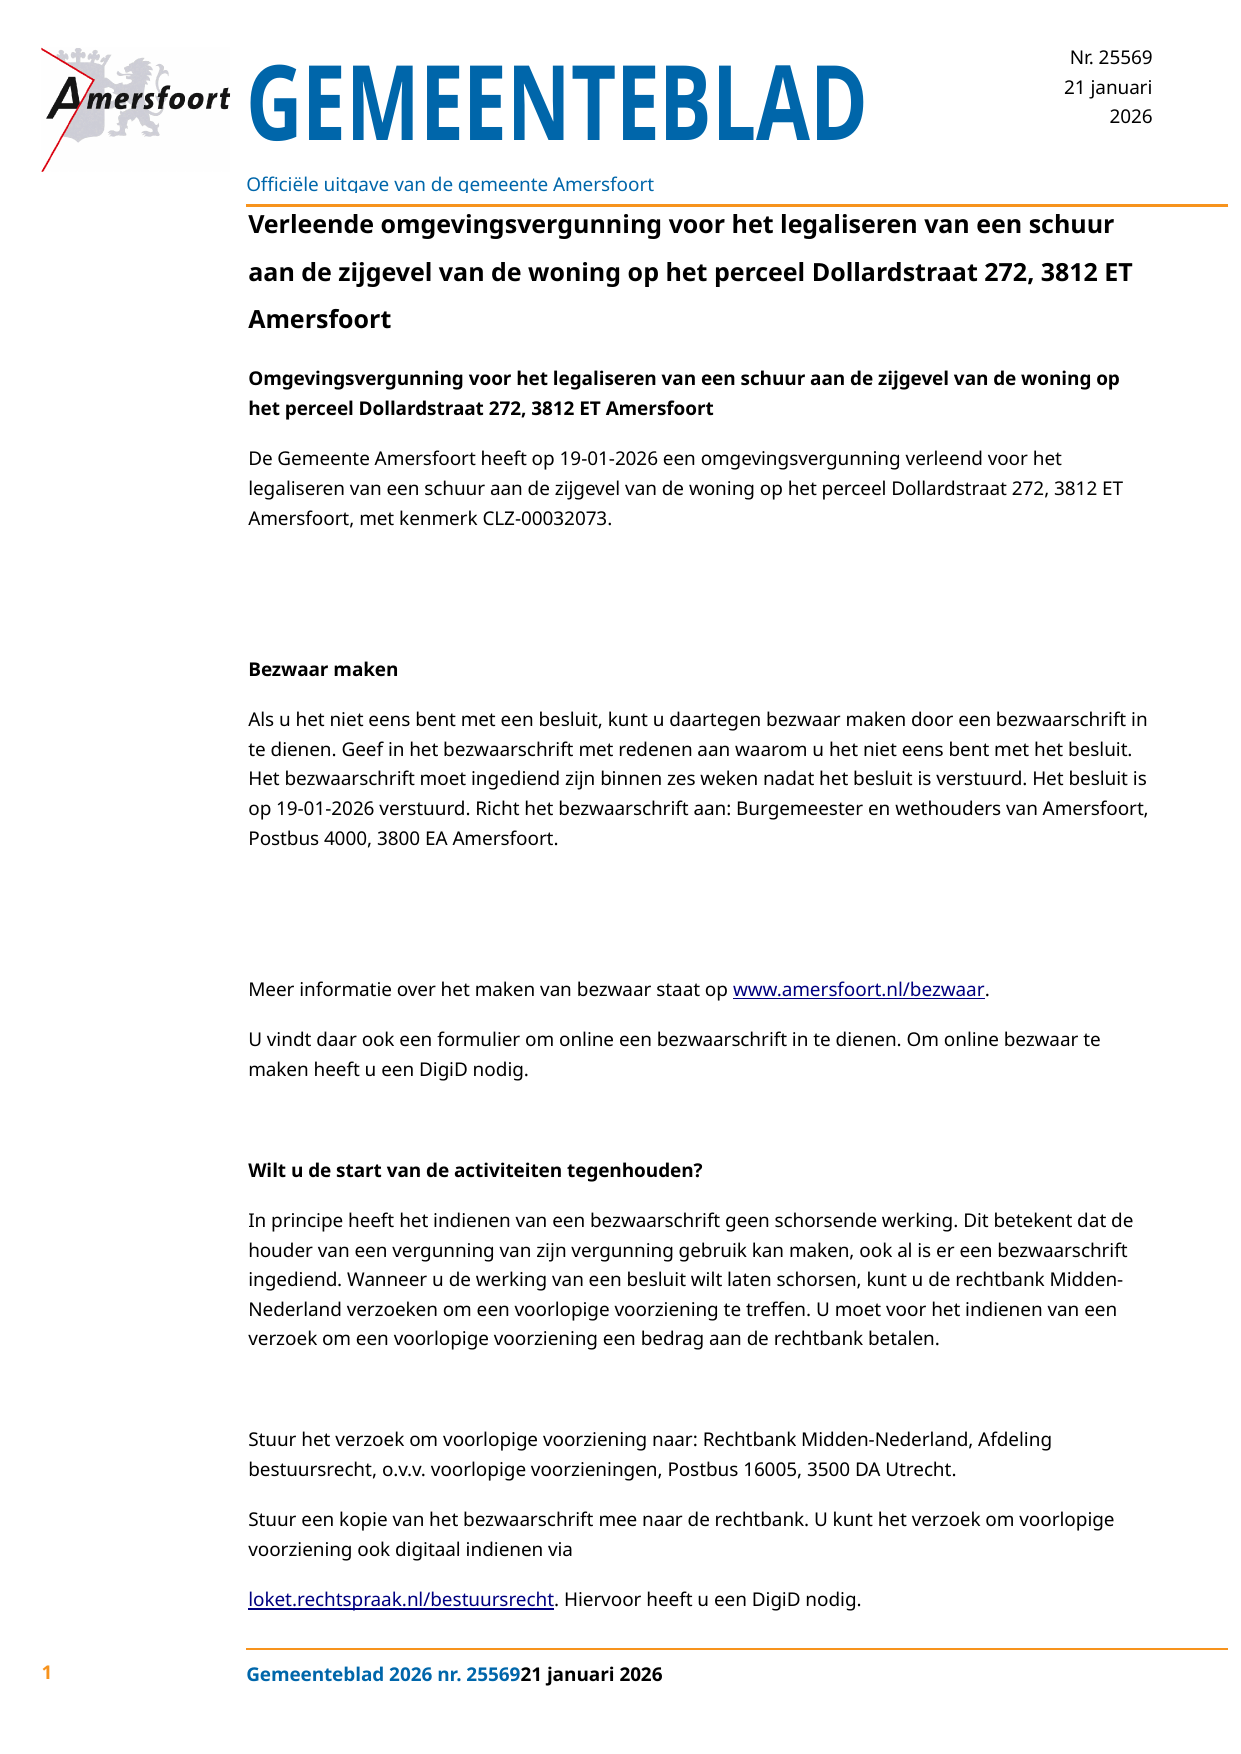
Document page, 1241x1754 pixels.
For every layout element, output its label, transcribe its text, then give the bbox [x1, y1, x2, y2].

text U vindt daar ook een formulier om online een bezwaarschrift in te dienen. Om online bezwaar te maken heeft u een DigiD nodig. [248, 1026, 1152, 1082]
text loket.rechtspraak.nl/bestuursrecht. Hiervoor heeft u een DigiD nodig. [248, 1586, 1152, 1612]
text De Gemeente Amersfoort heeft op 19-01-2026 een omgevingsvergunning verleend voor het legaliseren van een schuur aan de zijgevel van de woning op het perceel Dollardstraat 272, 3812 ET Amersfoort, met kenmerk CLZ-00032073. [248, 446, 1152, 530]
text In principe heeft het indienen van een bezwaarschrift geen schorsende werking. Dit betekent dat de houder van een vergunning van zijn vergunning gebruik kan maken, ook al is er een bezwaarschrift ingediend. Wanneer u de werking van een besluit wilt laten schorsen, kunt u de rechtbank Midden-Nederland verzoeken om een voorlopige voorziening te treffen. U moet voor het indienen van een verzoek om een voorlopige voorziening een bedrag aan de rechtbank betalen. [248, 1207, 1152, 1351]
text Stuur een kopie van het bezwaarschrift mee naar de rechtbank. U kunt het verzoek om voorlopige voorziening ook digitaal indienen via [248, 1506, 1152, 1562]
text Wilt u de start van de activiteiten tegenhouden? [248, 1157, 1152, 1182]
text Als u het niet eens bent met een besluit, kunt u daartegen bezwaar maken door een bezwaarschrift in te dienen. Geef in het bezwaarschrift met redenen aan waarom u het niet eens bent met het besluit. Het bezwaarschrift moet ingediend zijn binnen zes weken nadat het besluit is verstuurd. Het besluit is op 19-01-2026 verstuurd. Richt het bezwaarschrift aan: Burgemeester en wethouders van Amersfoort, Postbus 4000, 3800 EA Amersfoort. [248, 706, 1152, 850]
text Omgevingsvergunning voor het legaliseren van een schuur aan de zijgevel van de woning op het perceel Dollardstraat 272, 3812 ET Amersfoort [248, 366, 1152, 421]
text Bezwaar maken [248, 656, 1152, 682]
text Stuur het verzoek om voorlopige voorziening naar: Rechtbank Midden-Nederland, Afdeling bestuursrecht, o.v.v. voorlopige voorzieningen, Postbus 16005, 3500 DA Utrecht. [248, 1426, 1152, 1482]
text Verleende omgevingsvergunning voor het legaliseren van een schuur aan de zijgevel van de woning op het perceel Dollardstraat 272, 3812 ET Amersfoort [248, 207, 1152, 336]
picture [41, 47, 231, 172]
text Meer informatie over het maken van bezwaar staat op www.amersfoort.nl/bezwaar. [248, 976, 1152, 1002]
